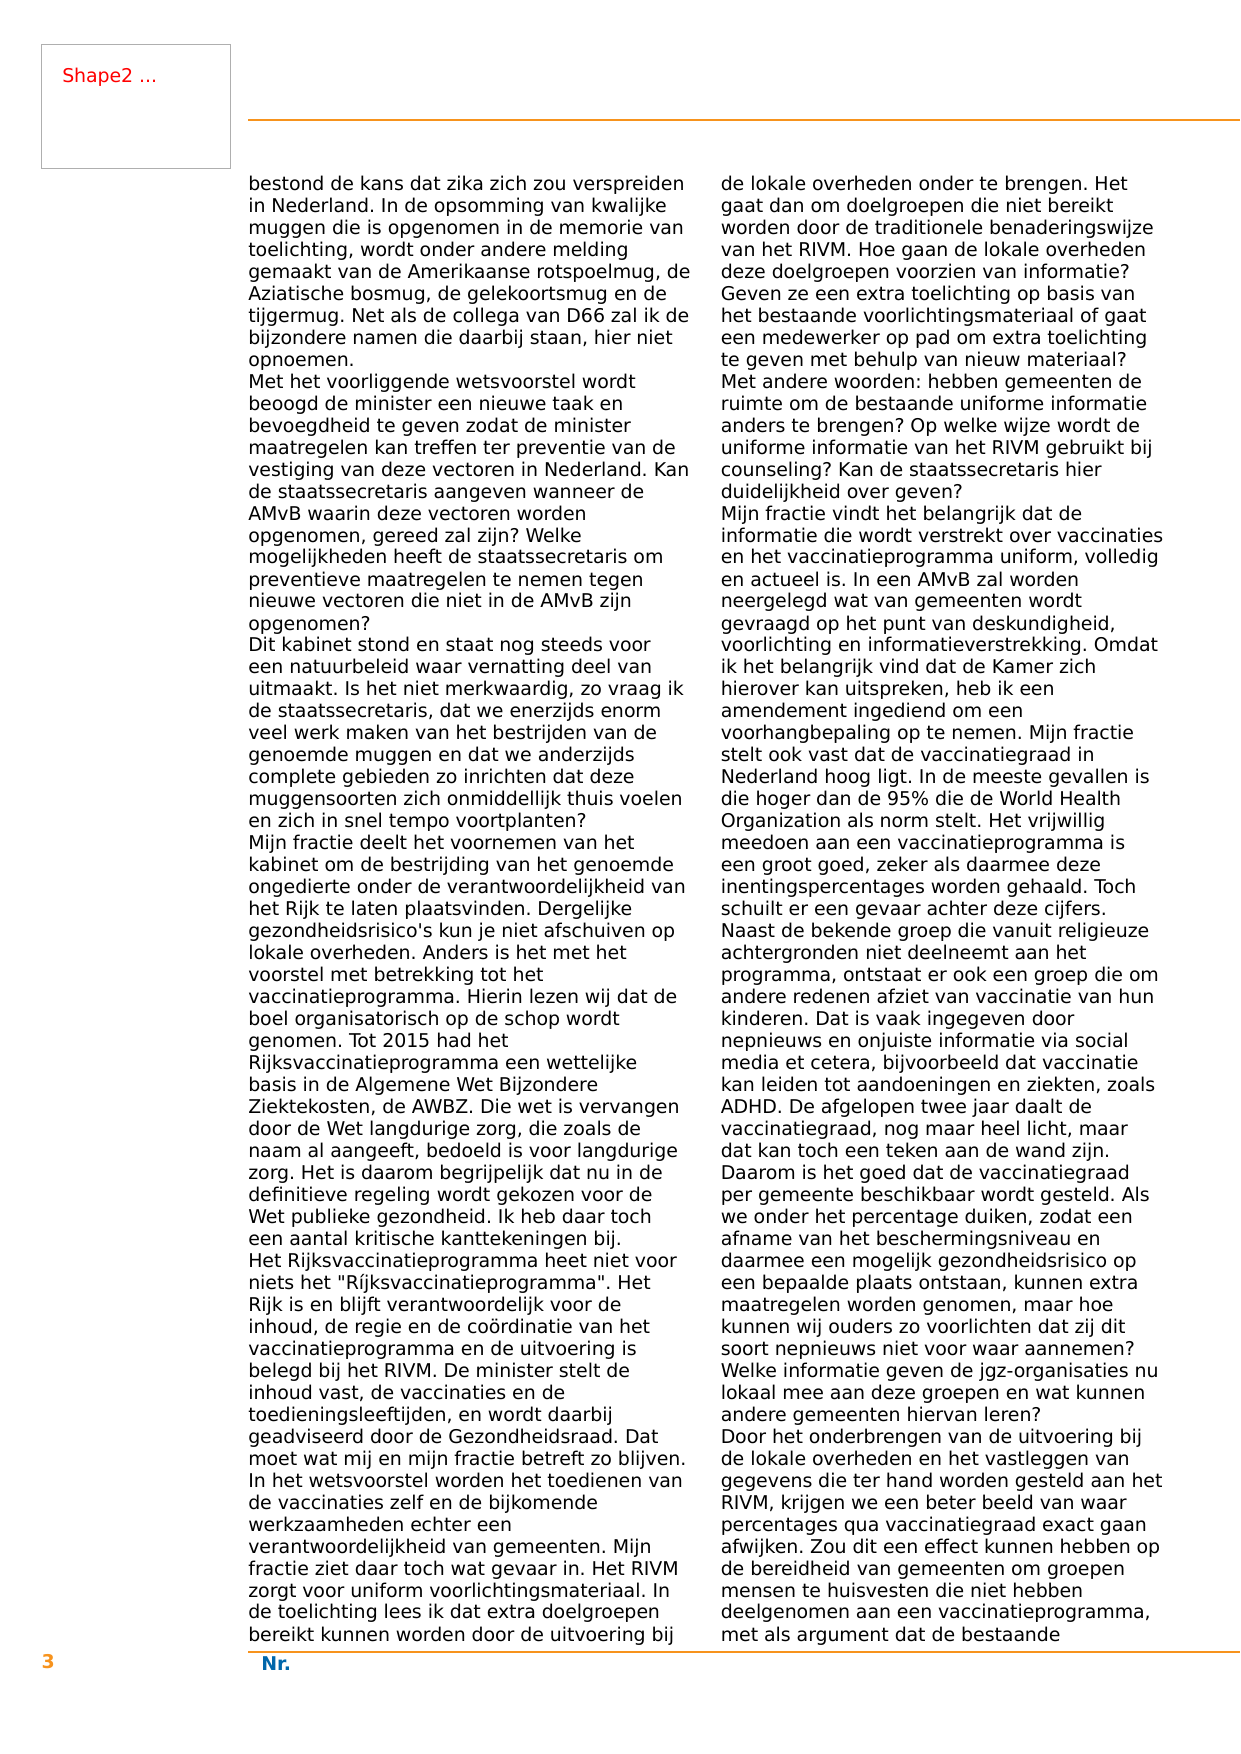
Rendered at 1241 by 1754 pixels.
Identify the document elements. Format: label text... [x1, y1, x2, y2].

text Met het voorliggende wetsvoorstel wordt beoogd de minister een nieuwe taak en bevoegdheid te geven zodat de minister maatregelen kan treffen ter preventie van de vestiging van deze vectoren in Nederland. Kan de staatssecretaris aangeven wanneer de AMvB waarin deze vectoren worden opgenomen, gereed zal zijn? Welke mogelijkheden heeft de staatssecretaris om preventieve maatregelen te nemen tegen nieuwe vectoren die niet in de AMvB zijn opgenomen? [248, 371, 691, 634]
text de lokale overheden onder te brengen. Het gaat dan om doelgroepen die niet bereikt worden door de traditionele benaderingswijze van het RIVM. Hoe gaan de lokale overheden deze doelgroepen voorzien van informatie? Geven ze een extra toelichting op basis van het bestaande voorlichtingsmateriaal of gaat een medewerker op pad om extra toelichting te geven met behulp van nieuw materiaal? Met andere woorden: hebben gemeenten de ruimte om de bestaande uniforme informatie anders te brengen? Op welke wijze wordt de uniforme informatie van het RIVM gebruikt bij counseling? Kan de staatssecretaris hier duidelijkheid over geven? [721, 173, 1163, 502]
text Dit kabinet stond en staat nog steeds voor een natuurbeleid waar vernatting deel van uitmaakt. Is het niet merkwaardig, zo vraag ik de staatssecretaris, dat we enerzijds enorm veel werk maken van het bestrijden van de genoemde muggen en dat we anderzijds complete gebieden zo inrichten dat deze muggensoorten zich onmiddellijk thuis voelen en zich in snel tempo voortplanten? [248, 634, 691, 832]
text Door het onderbrengen van de uitvoering bij de lokale overheden en het vastleggen van gegevens die ter hand worden gesteld aan het RIVM, krijgen we een beter beeld van waar percentages qua vaccinatiegraad exact gaan afwijken. Zou dit een effect kunnen hebben op de bereidheid van gemeenten om groepen mensen te huisvesten die niet hebben deelgenomen aan een vaccinatieprogramma, met als argument dat de bestaande [721, 1426, 1163, 1645]
text Mijn fractie deelt het voornemen van het kabinet om de bestrijding van het genoemde ongedierte onder de verantwoordelijkheid van het Rijk te laten plaatsvinden. Dergelijke gezondheidsrisico's kun je niet afschuiven op lokale overheden. Anders is het met het voorstel met betrekking tot het vaccinatieprogramma. Hierin lezen wij dat de boel organisatorisch op de schop wordt genomen. Tot 2015 had het Rijksvaccinatieprogramma een wettelijke basis in de Algemene Wet Bijzondere Ziektekosten, de AWBZ. Die wet is vervangen door de Wet langdurige zorg, die zoals de naam al aangeeft, bedoeld is voor langdurige zorg. Het is daarom begrijpelijk dat nu in de definitieve regeling wordt gekozen voor de Wet publieke gezondheid. Ik heb daar toch een aantal kritische kanttekeningen bij. [248, 832, 691, 1250]
text Het Rijksvaccinatieprogramma heet niet voor niets het "Ríjksvaccinatieprogramma". Het Rijk is en blijft verantwoordelijk voor de inhoud, de regie en de coördinatie van het vaccinatieprogramma en de uitvoering is belegd bij het RIVM. De minister stelt de inhoud vast, de vaccinaties en de toedieningsleeftijden, en wordt daarbij geadviseerd door de Gezondheidsraad. Dat moet wat mij en mijn fractie betreft zo blijven. In het wetsvoorstel worden het toedienen van de vaccinaties zelf en de bijkomende werkzaamheden echter een verantwoordelijkheid van gemeenten. Mijn fractie ziet daar toch wat gevaar in. Het RIVM zorgt voor uniform voorlichtingsmateriaal. In de toelichting lees ik dat extra doelgroepen bereikt kunnen worden door de uitvoering bij [248, 1250, 691, 1645]
text Mijn fractie vindt het belangrijk dat de informatie die wordt verstrekt over vaccinaties en het vaccinatieprogramma uniform, volledig en actueel is. In een AMvB zal worden neergelegd wat van gemeenten wordt gevraagd op het punt van deskundigheid, voorlichting en informatieverstrekking. Omdat ik het belangrijk vind dat de Kamer zich hierover kan uitspreken, heb ik een amendement ingediend om een voorhangbepaling op te nemen. Mijn fractie stelt ook vast dat de vaccinatiegraad in Nederland hoog ligt. In de meeste gevallen is die hoger dan de 95% die de World Health Organization als norm stelt. Het vrijwillig meedoen aan een vaccinatieprogramma is een groot goed, zeker als daarmee deze inentingspercentages worden gehaald. Toch schuilt er een gevaar achter deze cijfers. Naast de bekende groep die vanuit religieuze achtergronden niet deelneemt aan het programma, ontstaat er ook een groep die om andere redenen afziet van vaccinatie van hun kinderen. Dat is vaak ingegeven door nepnieuws en onjuiste informatie via social media et cetera, bijvoorbeeld dat vaccinatie kan leiden tot aandoeningen en ziekten, zoals ADHD. De afgelopen twee jaar daalt de vaccinatiegraad, nog maar heel licht, maar dat kan toch een teken aan de wand zijn. Daarom is het goed dat de vaccinatiegraad per gemeente beschikbaar wordt gesteld. Als we onder het percentage duiken, zodat een afname van het beschermingsniveau en daarmee een mogelijk gezondheidsrisico op een bepaalde plaats ontstaan, kunnen extra maatregelen worden genomen, maar hoe kunnen wij ouders zo voorlichten dat zij dit soort nepnieuws niet voor waar aannemen? Welke informatie geven de jgz-organisaties nu lokaal mee aan deze groepen en wat kunnen andere gemeenten hiervan leren? [721, 502, 1163, 1426]
text bestond de kans dat zika zich zou verspreiden in Nederland. In de opsomming van kwalijke muggen die is opgenomen in de memorie van toelichting, wordt onder andere melding gemaakt van de Amerikaanse rotspoelmug, de Aziatische bosmug, de gelekoortsmug en de tijgermug. Net als de collega van D66 zal ik de bijzondere namen die daarbij staan, hier niet opnoemen. [248, 173, 691, 371]
